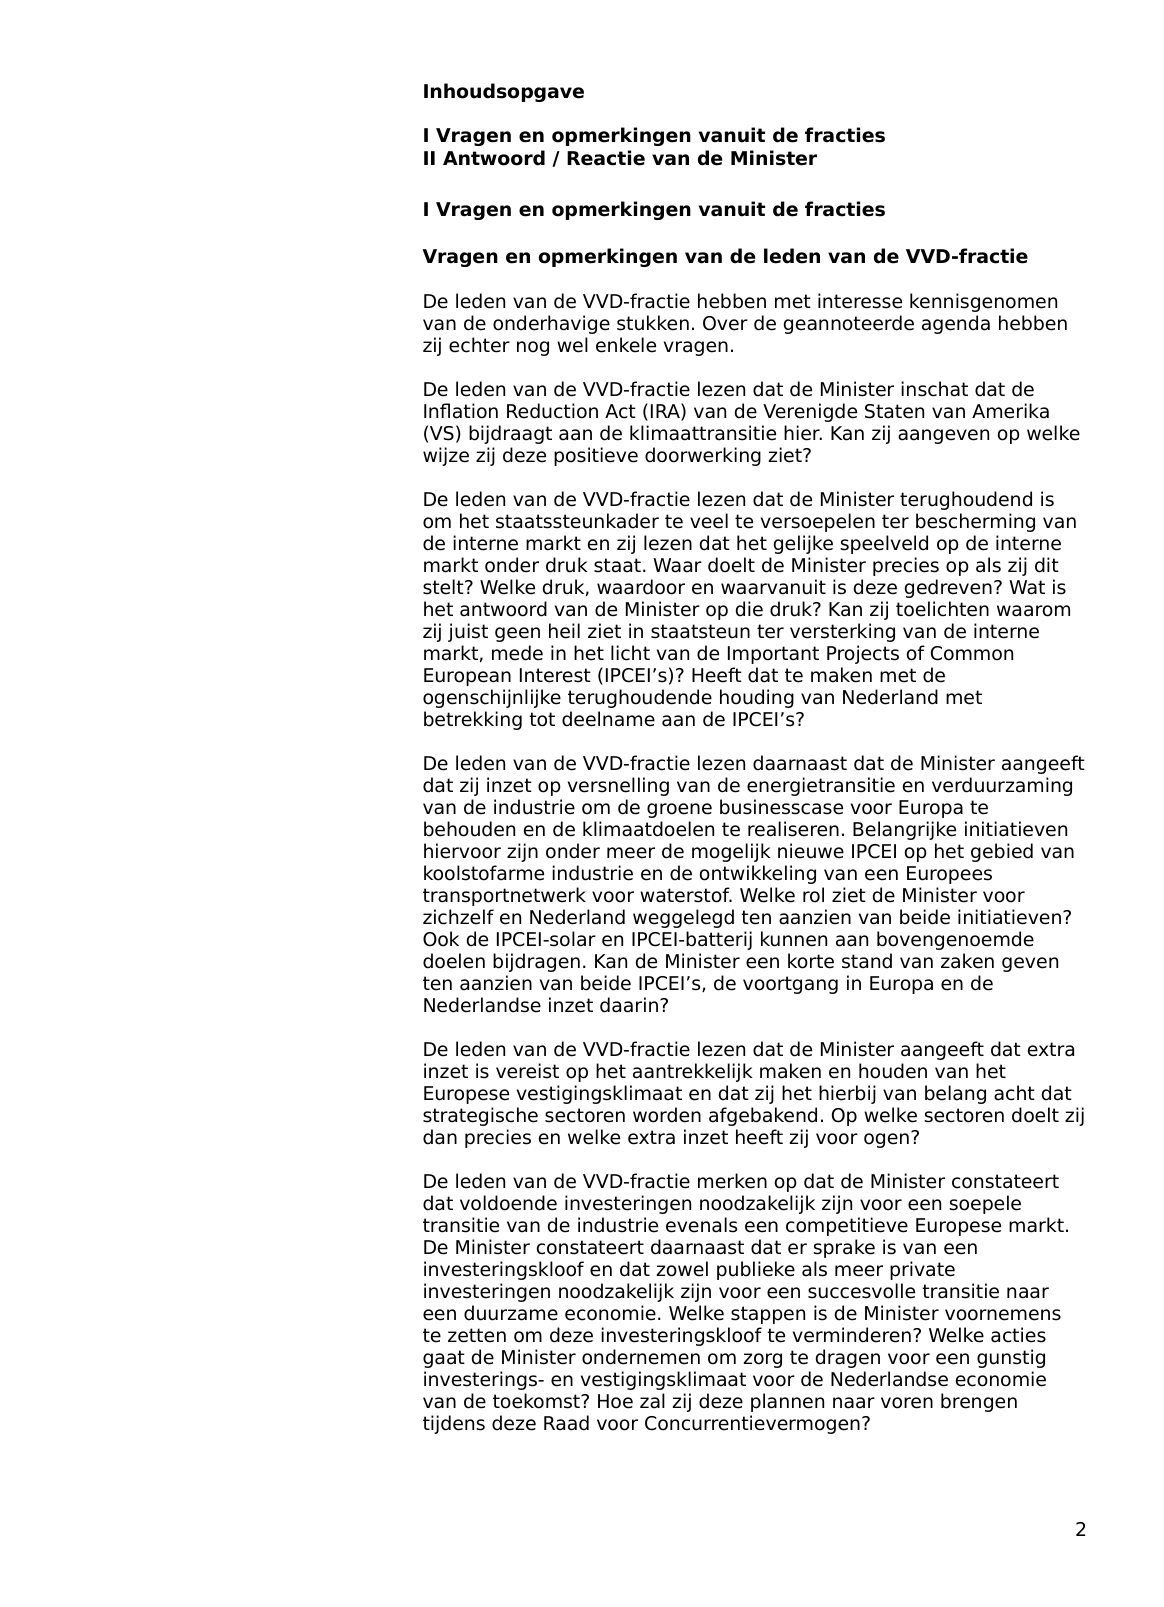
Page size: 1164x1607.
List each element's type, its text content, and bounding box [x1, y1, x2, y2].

subtitle I Vragen en opmerkingen vanuit de fracties [422, 199, 1087, 221]
text De leden van de VVD-fractie lezen daarnaast dat de Minister aangeeft dat zij inzet op versnelling van de energietransitie en verduurzaming van de industrie om de groene businesscase voor Europa te behouden en de klimaatdoelen te realiseren. Belangrijke initiatieven hiervoor zijn onder meer de mogelijk nieuwe IPCEI op het gebied van koolstofarme industrie en de ontwikkeling van een Europees transportnetwerk voor waterstof. Welke rol ziet de Minister voor zichzelf en Nederland weggelegd ten aanzien van beide initiatieven? Ook de IPCEI-solar en IPCEI-batterij kunnen aan bovengenoemde doelen bijdragen. Kan de Minister een korte stand van zaken geven ten aanzien van beide IPCEI’s, de voortgang in Europa en de Nederlandse inzet daarin? [422, 753, 1087, 1016]
text De leden van de VVD-fractie hebben met interesse kennisgenomen van de onderhavige stukken. Over de geannoteerde agenda hebben zij echter nog wel enkele vragen. [422, 291, 1087, 356]
text De leden van de VVD-fractie merken op dat de Minister constateert dat voldoende investeringen noodzakelijk zijn voor een soepele transitie van de industrie evenals een competitieve Europese markt. De Minister constateert daarnaast dat er sprake is van een investeringskloof en dat zowel publieke als meer private investeringen noodzakelijk zijn voor een succesvolle transitie naar een duurzame economie. Welke stappen is de Minister voornemens te zetten om deze investeringskloof te verminderen? Welke acties gaat de Minister ondernemen om zorg te dragen voor een gunstig investerings- en vestigingsklimaat voor de Nederlandse economie van de toekomst? Hoe zal zij deze plannen naar voren brengen tijdens deze Raad voor Concurrentievermogen? [422, 1171, 1087, 1434]
text De leden van de VVD-fractie lezen dat de Minister aangeeft dat extra inzet is vereist op het aantrekkelijk maken en houden van het Europese vestigingsklimaat en dat zij het hierbij van belang acht dat strategische sectoren worden afgebakend. Op welke sectoren doelt zij dan precies en welke extra inzet heeft zij voor ogen? [422, 1039, 1087, 1148]
text I Vragen en opmerkingen vanuit de fracties [422, 125, 1087, 147]
text De leden van de VVD-fractie lezen dat de Minister inschat dat de Inflation Reduction Act (IRA) van de Verenigde Staten van Amerika (VS) bijdraagt aan de klimaattransitie hier. Kan zij aangeven op welke wijze zij deze positieve doorwerking ziet? [422, 379, 1087, 467]
subtitle Vragen en opmerkingen van de leden van de VVD-fractie [422, 246, 1087, 268]
text De leden van de VVD-fractie lezen dat de Minister terughoudend is om het staatssteunkader te veel te versoepelen ter bescherming van de interne markt en zij lezen dat het gelijke speelveld op de interne markt onder druk staat. Waar doelt de Minister precies op als zij dit stelt? Welke druk, waardoor en waarvanuit is deze gedreven? Wat is het antwoord van de Minister op die druk? Kan zij toelichten waarom zij juist geen heil ziet in staatsteun ter versterking van de interne markt, mede in het licht van de Important Projects of Common European Interest (IPCEI’s)? Heeft dat te maken met de ogenschijnlijke terughoudende houding van Nederland met betrekking tot deelname aan de IPCEI’s? [422, 489, 1087, 731]
subtitle Inhoudsopgave [422, 81, 1087, 103]
text II Antwoord / Reactie van de Minister [422, 147, 1087, 169]
